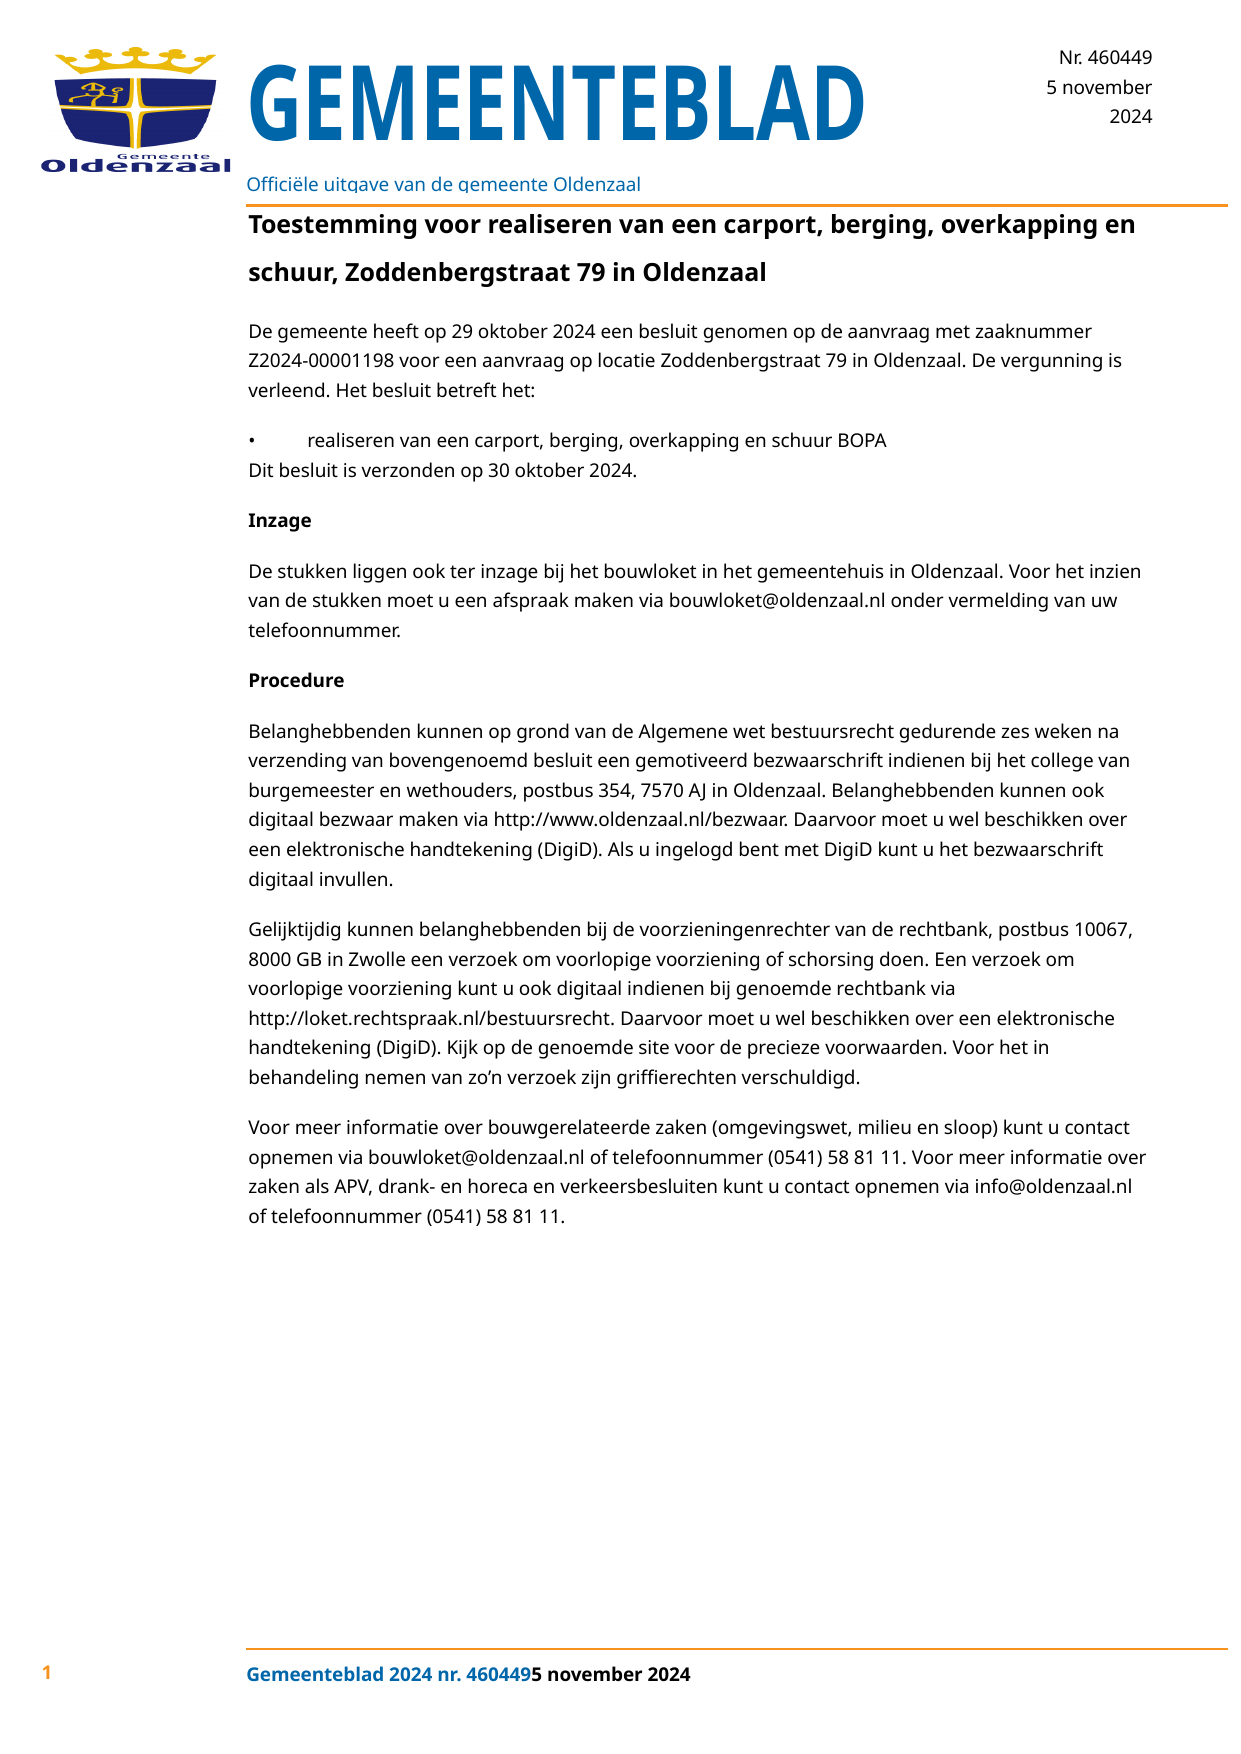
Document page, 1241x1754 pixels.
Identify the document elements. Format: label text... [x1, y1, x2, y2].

text Dit besluit is verzonden op 30 oktober 2024. [248, 457, 1152, 483]
text Procedure [248, 667, 1152, 693]
text De stukken liggen ook ter inzage bij het bouwloket in het gemeentehuis in Oldenzaal. Voor het inzien van de stukken moet u een afspraak maken via bouwloket@oldenzaal.nl onder vermelding van uw telefoonnummer. [248, 558, 1152, 643]
text Toestemming voor realiseren van een carport, berging, overkapping en schuur, Zoddenbergstraat 79 in Oldenzaal [248, 207, 1152, 288]
text Voor meer informatie over bouwgerelateerde zaken (omgevingswet, milieu en sloop) kunt u contact opnemen via bouwloket@oldenzaal.nl of telefoonnummer (0541) 58 81 11. Voor meer informatie over zaken als APV, drank- en horeca en verkeersbesluiten kunt u contact opnemen via info@oldenzaal.nl of telefoonnummer (0541) 58 81 11. [248, 1114, 1152, 1229]
picture [41, 47, 231, 172]
list realiseren van een carport, berging, overkapping en schuur BOPA [248, 427, 1152, 453]
text De gemeente heeft op 29 oktober 2024 een besluit genomen op de aanvraag met zaaknummer Z2024-00001198 voor een aanvraag op locatie Zoddenbergstraat 79 in Oldenzaal. De vergunning is verleend. Het besluit betreft het: [248, 318, 1152, 403]
text Gelijktijdig kunnen belanghebbenden bij de voorzieningenrechter van de rechtbank, postbus 10067, 8000 GB in Zwolle een verzoek om voorlopige voorziening of schorsing doen. Een verzoek om voorlopige voorziening kunt u ook digitaal indienen bij genoemde rechtbank via http://loket.rechtspraak.nl/bestuursrecht. Daarvoor moet u wel beschikken over een elektronische handtekening (DigiD). Kijk op de genoemde site voor de precieze voorwaarden. Voor het in behandeling nemen van zo’n verzoek zijn griffierechten verschuldigd. [248, 916, 1152, 1090]
text Inzage [248, 507, 1152, 533]
text Belanghebbenden kunnen op grond van de Algemene wet bestuursrecht gedurende zes weken na verzending van bovengenoemd besluit een gemotiveerd bezwaarschrift indienen bij het college van burgemeester en wethouders, postbus 354, 7570 AJ in Oldenzaal. Belanghebbenden kunnen ook digitaal bezwaar maken via http://www.oldenzaal.nl/bezwaar. Daarvoor moet u wel beschikken over een elektronische handtekening (DigiD). Als u ingelogd bent met DigiD kunt u het bezwaarschrift digitaal invullen. [248, 718, 1152, 892]
